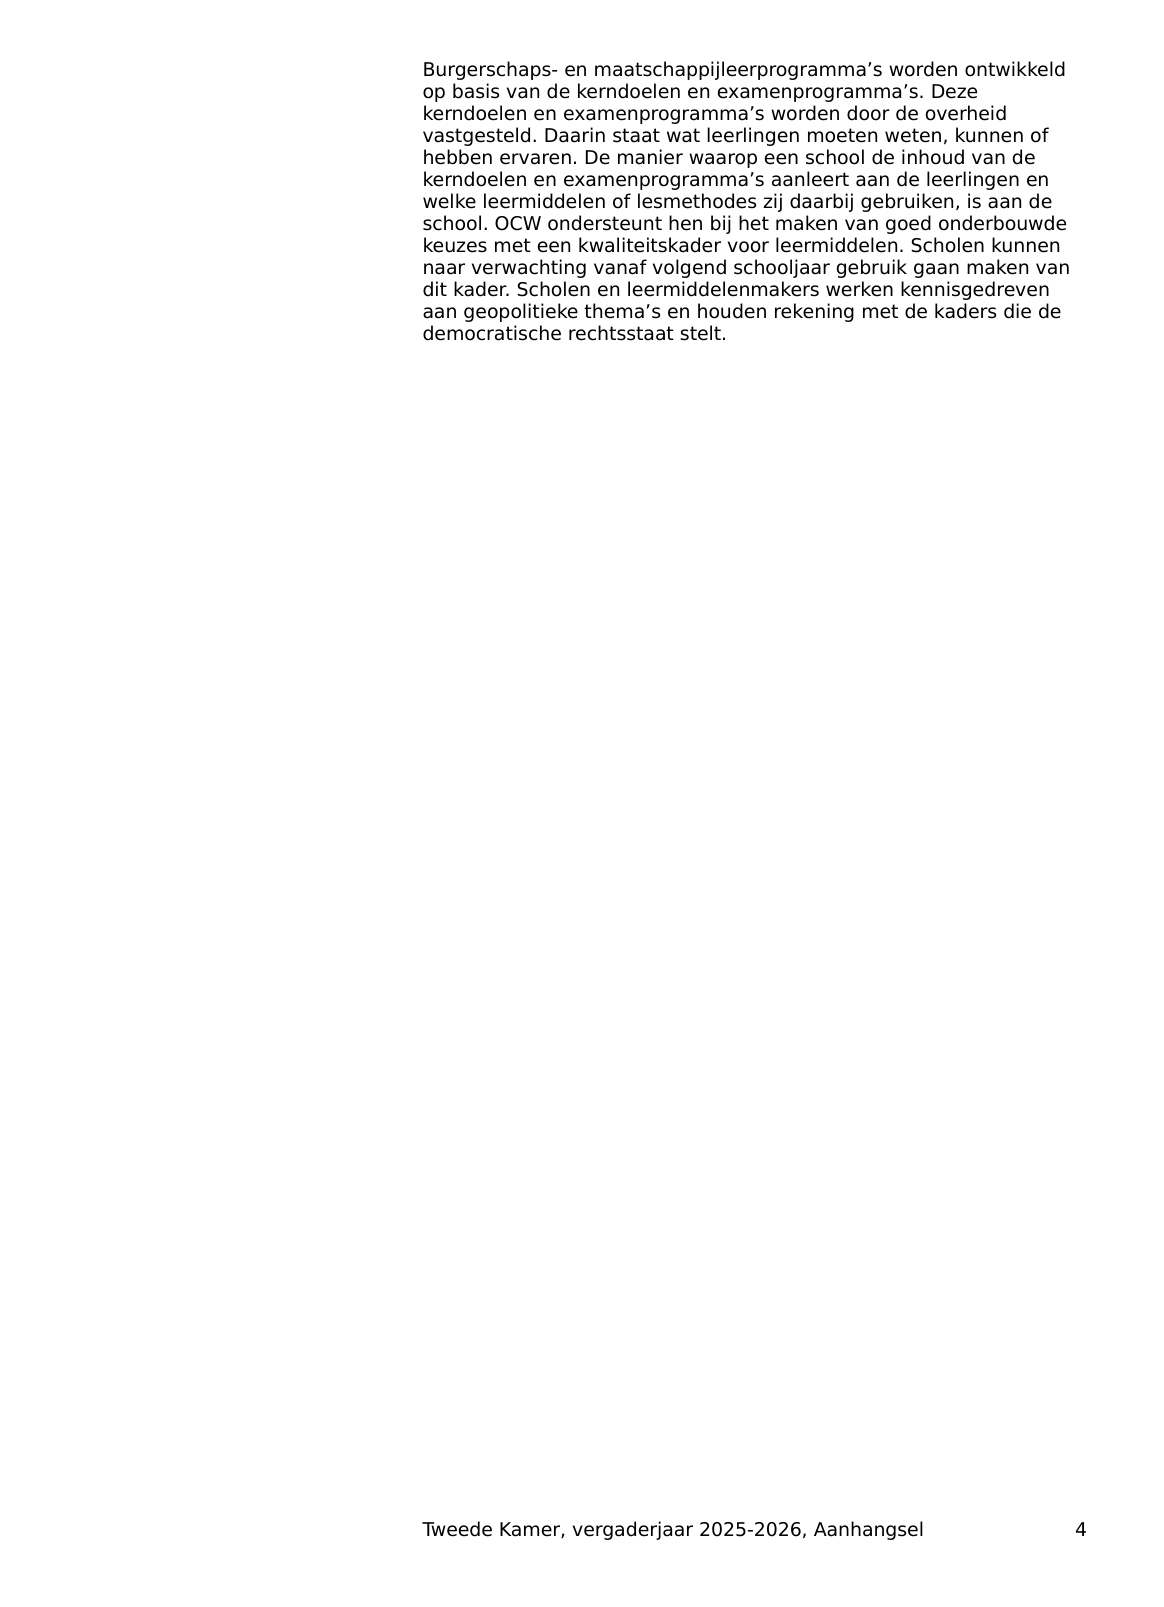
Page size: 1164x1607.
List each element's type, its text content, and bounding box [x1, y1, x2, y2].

text Burgerschaps- en maatschappijleerprogramma’s worden ontwikkeld op basis van de kerndoelen en examenprogramma’s. Deze kerndoelen en examenprogramma’s worden door de overheid vastgesteld. Daarin staat wat leerlingen moeten weten, kunnen of hebben ervaren. De manier waarop een school de inhoud van de kerndoelen en examenprogramma’s aanleert aan de leerlingen en welke leermiddelen of lesmethodes zij daarbij gebruiken, is aan de school. OCW ondersteunt hen bij het maken van goed onderbouwde keuzes met een kwaliteitskader voor leermiddelen. Scholen kunnen naar verwachting vanaf volgend schooljaar gebruik gaan maken van dit kader. Scholen en leermiddelenmakers werken kennisgedreven aan geopolitieke thema’s en houden rekening met de kaders die de democratische rechtsstaat stelt. [422, 59, 1087, 345]
